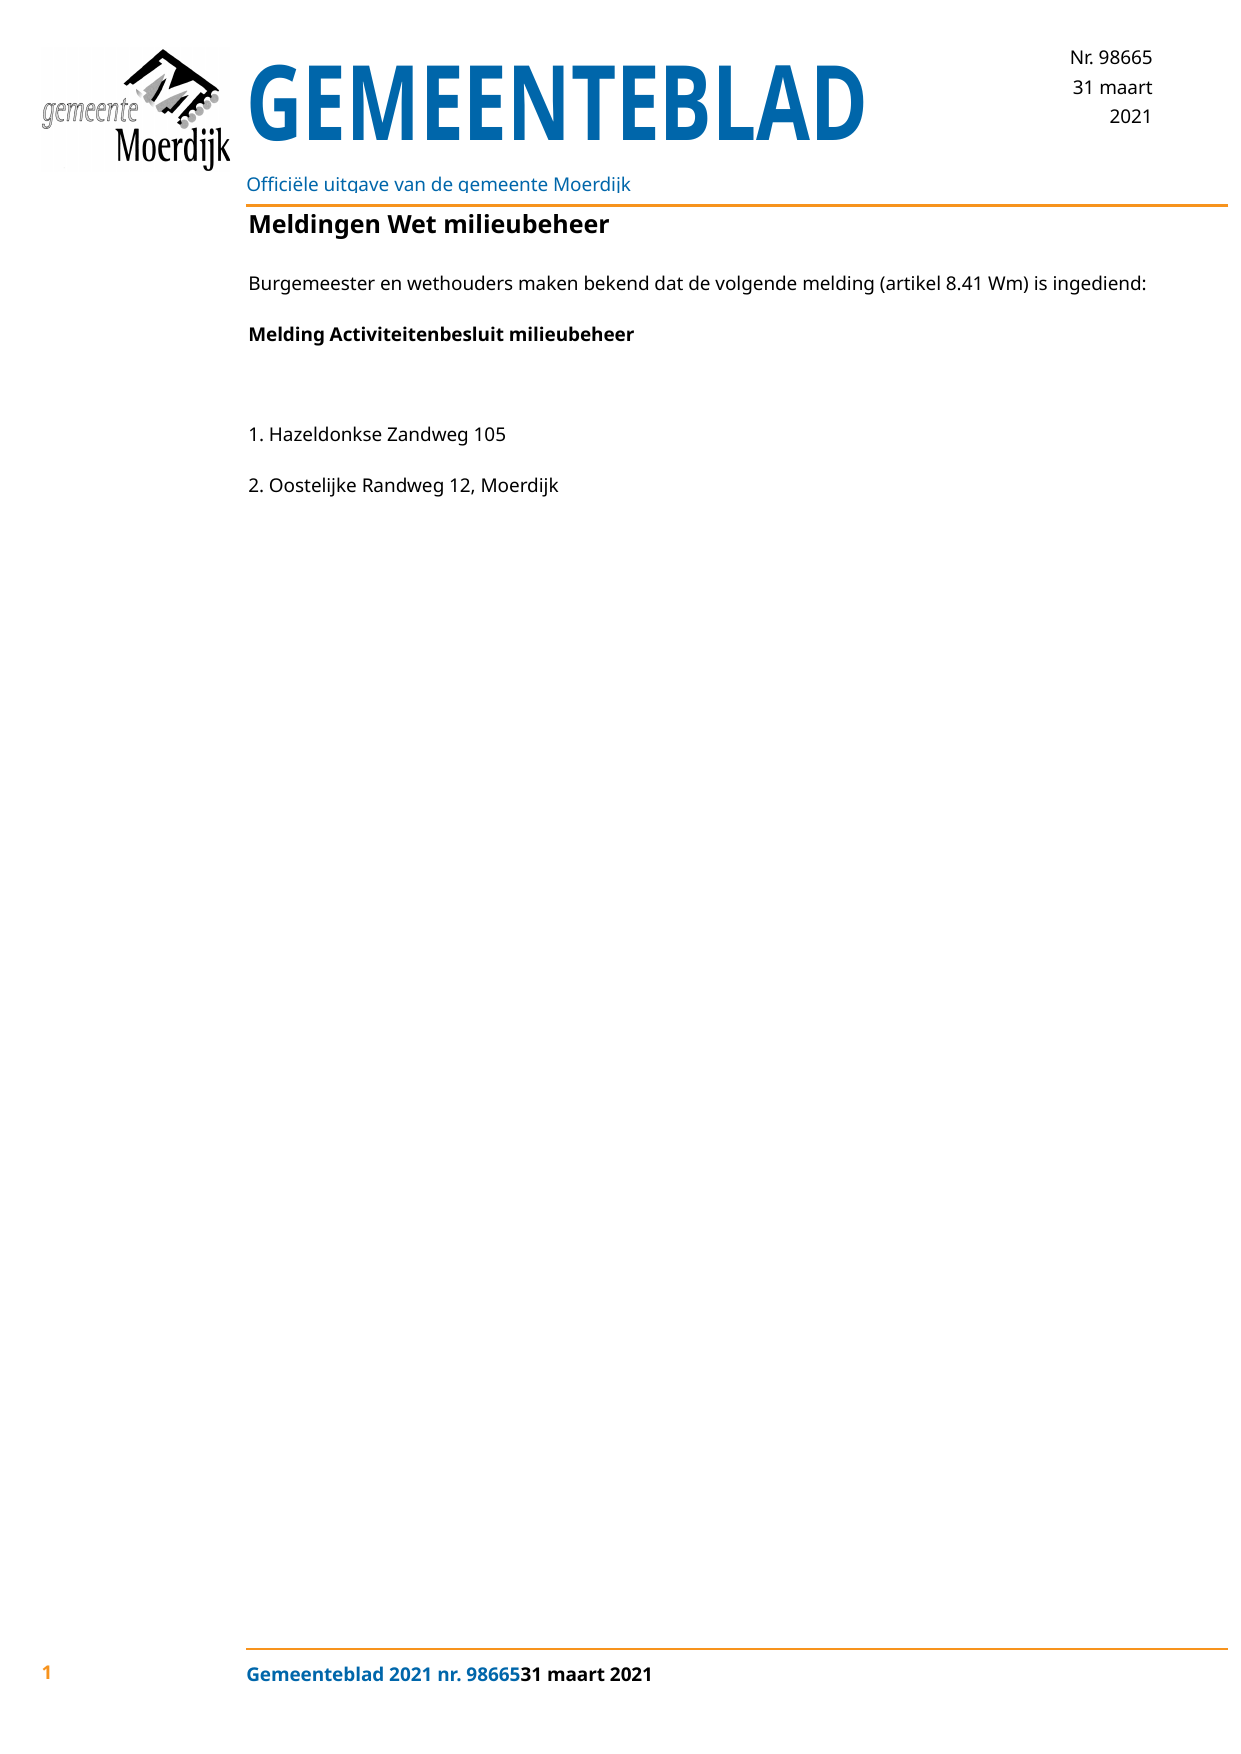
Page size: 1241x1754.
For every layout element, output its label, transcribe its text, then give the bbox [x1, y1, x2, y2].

text 2. Oostelijke Randweg 12, Moerdijk [248, 472, 1152, 498]
text Melding Activiteitenbesluit milieubeheer [248, 321, 1152, 346]
picture [41, 47, 231, 172]
text Meldingen Wet milieubeheer [248, 207, 1152, 241]
text 1. Hazeldonkse Zandweg 105 [248, 422, 1152, 447]
text Burgemeester en wethouders maken bekend dat de volgende melding (artikel 8.41 Wm) is ingediend: [248, 270, 1152, 296]
